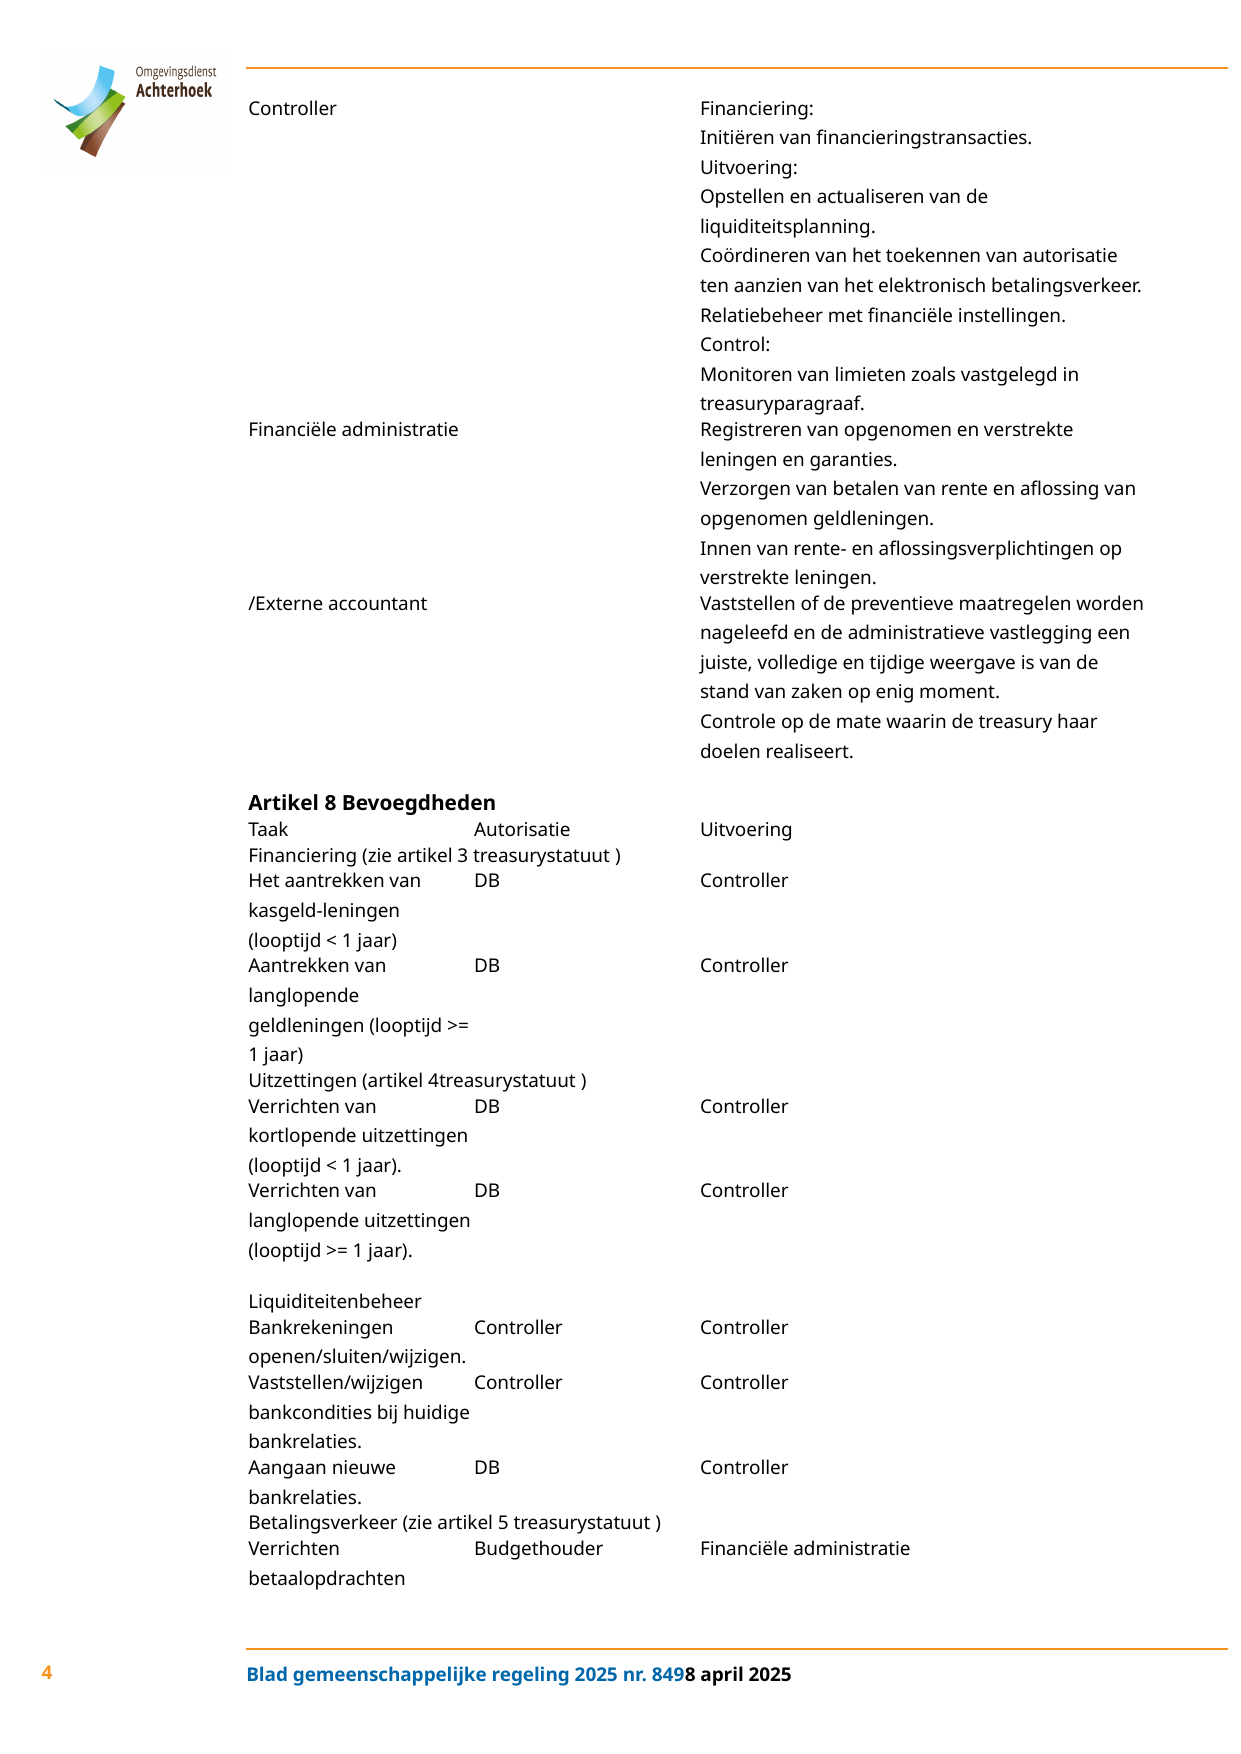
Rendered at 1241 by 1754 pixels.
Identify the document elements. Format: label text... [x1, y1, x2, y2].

table_cell [926, 1369, 1152, 1454]
table_cell Controller [700, 953, 926, 1067]
table_cell Financiering (zie artikel 3 treasurystatuut ) [248, 842, 1152, 868]
table_cell [926, 1535, 1152, 1591]
table_cell DB [474, 1093, 700, 1178]
table_cell [926, 1454, 1152, 1509]
table_cell Vaststellen/wijzigen bankcondities bij huidige bankrelaties. [248, 1369, 474, 1454]
table_cell Uitzettingen (artikel 4treasurystatuut ) [248, 1067, 1152, 1093]
table_cell Controller [700, 1178, 926, 1263]
table_cell Controller [474, 1369, 700, 1454]
table_cell Financiering: Initiëren van financieringstransacties. Uitvoering: Opstellen en actualiseren van de liquiditeitsplanning. Coördineren van het toekennen van autorisatie ten aanzien van het elektronisch betalingsverkeer. Relatiebeheer met financiële instellingen. Control: Monitoren van limieten zoals vastgelegd in treasuryparagraaf. [700, 95, 1152, 416]
table_cell DB [474, 953, 700, 1067]
table_cell [926, 1178, 1152, 1263]
table_cell Bankrekeningen openen/sluiten/wijzigen. [248, 1314, 474, 1369]
table_cell Verrichten van langlopende uitzettingen (looptijd >= 1 jaar). [248, 1178, 474, 1263]
table_cell [926, 1093, 1152, 1178]
table_cell Verrichten van kortlopende uitzettingen (looptijd < 1 jaar). [248, 1093, 474, 1178]
table_cell [926, 1263, 1152, 1288]
table_cell Controller [700, 1369, 926, 1454]
table_cell Liquiditeitenbeheer [248, 1288, 1152, 1314]
table_cell Controller [474, 1314, 700, 1369]
table_cell Controller [700, 1454, 926, 1509]
table_cell [474, 1263, 700, 1288]
table_header Taak [248, 816, 474, 842]
table_cell Vaststellen of de preventieve maatregelen worden nageleefd en de administratieve vastlegging een juiste, volledige en tijdige weergave is van de stand van zaken op enig moment. Controle op de mate waarin de treasury haar doelen realiseert. [700, 590, 1152, 764]
text Artikel 8 Bevoegdheden [248, 788, 1152, 816]
table_cell DB [474, 1178, 700, 1263]
table_cell Aangaan nieuwe bankrelaties. [248, 1454, 474, 1509]
table_header Autorisatie [474, 816, 700, 842]
table_cell [700, 1263, 926, 1288]
table_cell Verrichten betaalopdrachten [248, 1535, 474, 1591]
table_cell [926, 1314, 1152, 1369]
table_cell [926, 953, 1152, 1067]
table_cell DB [474, 868, 700, 953]
table_cell Registreren van opgenomen en verstrekte leningen en garanties. Verzorgen van betalen van rente en aflossing van opgenomen geldleningen. Innen van rente- en aflossingsverplichtingen op verstrekte leningen. [700, 416, 1152, 590]
table_cell /Externe accountant [248, 590, 700, 764]
table_cell Financiële administratie [700, 1535, 926, 1591]
table_cell Controller [700, 868, 926, 953]
table_cell Budgethouder [474, 1535, 700, 1591]
table_cell Controller [700, 1314, 926, 1369]
picture [41, 47, 231, 172]
table_cell Betalingsverkeer (zie artikel 5 treasurystatuut ) [248, 1510, 1152, 1535]
table_cell Controller [700, 1093, 926, 1178]
table_cell [926, 868, 1152, 953]
table_cell Het aantrekken van kasgeld-leningen (looptijd < 1 jaar) [248, 868, 474, 953]
table_cell [248, 1263, 474, 1288]
table_cell Aantrekken van langlopende geldleningen (looptijd >= 1 jaar) [248, 953, 474, 1067]
table_cell Financiële administratie [248, 416, 700, 590]
table_cell DB [474, 1454, 700, 1509]
table_header [926, 816, 1152, 842]
table_cell Controller [248, 95, 700, 416]
table_header Uitvoering [700, 816, 926, 842]
